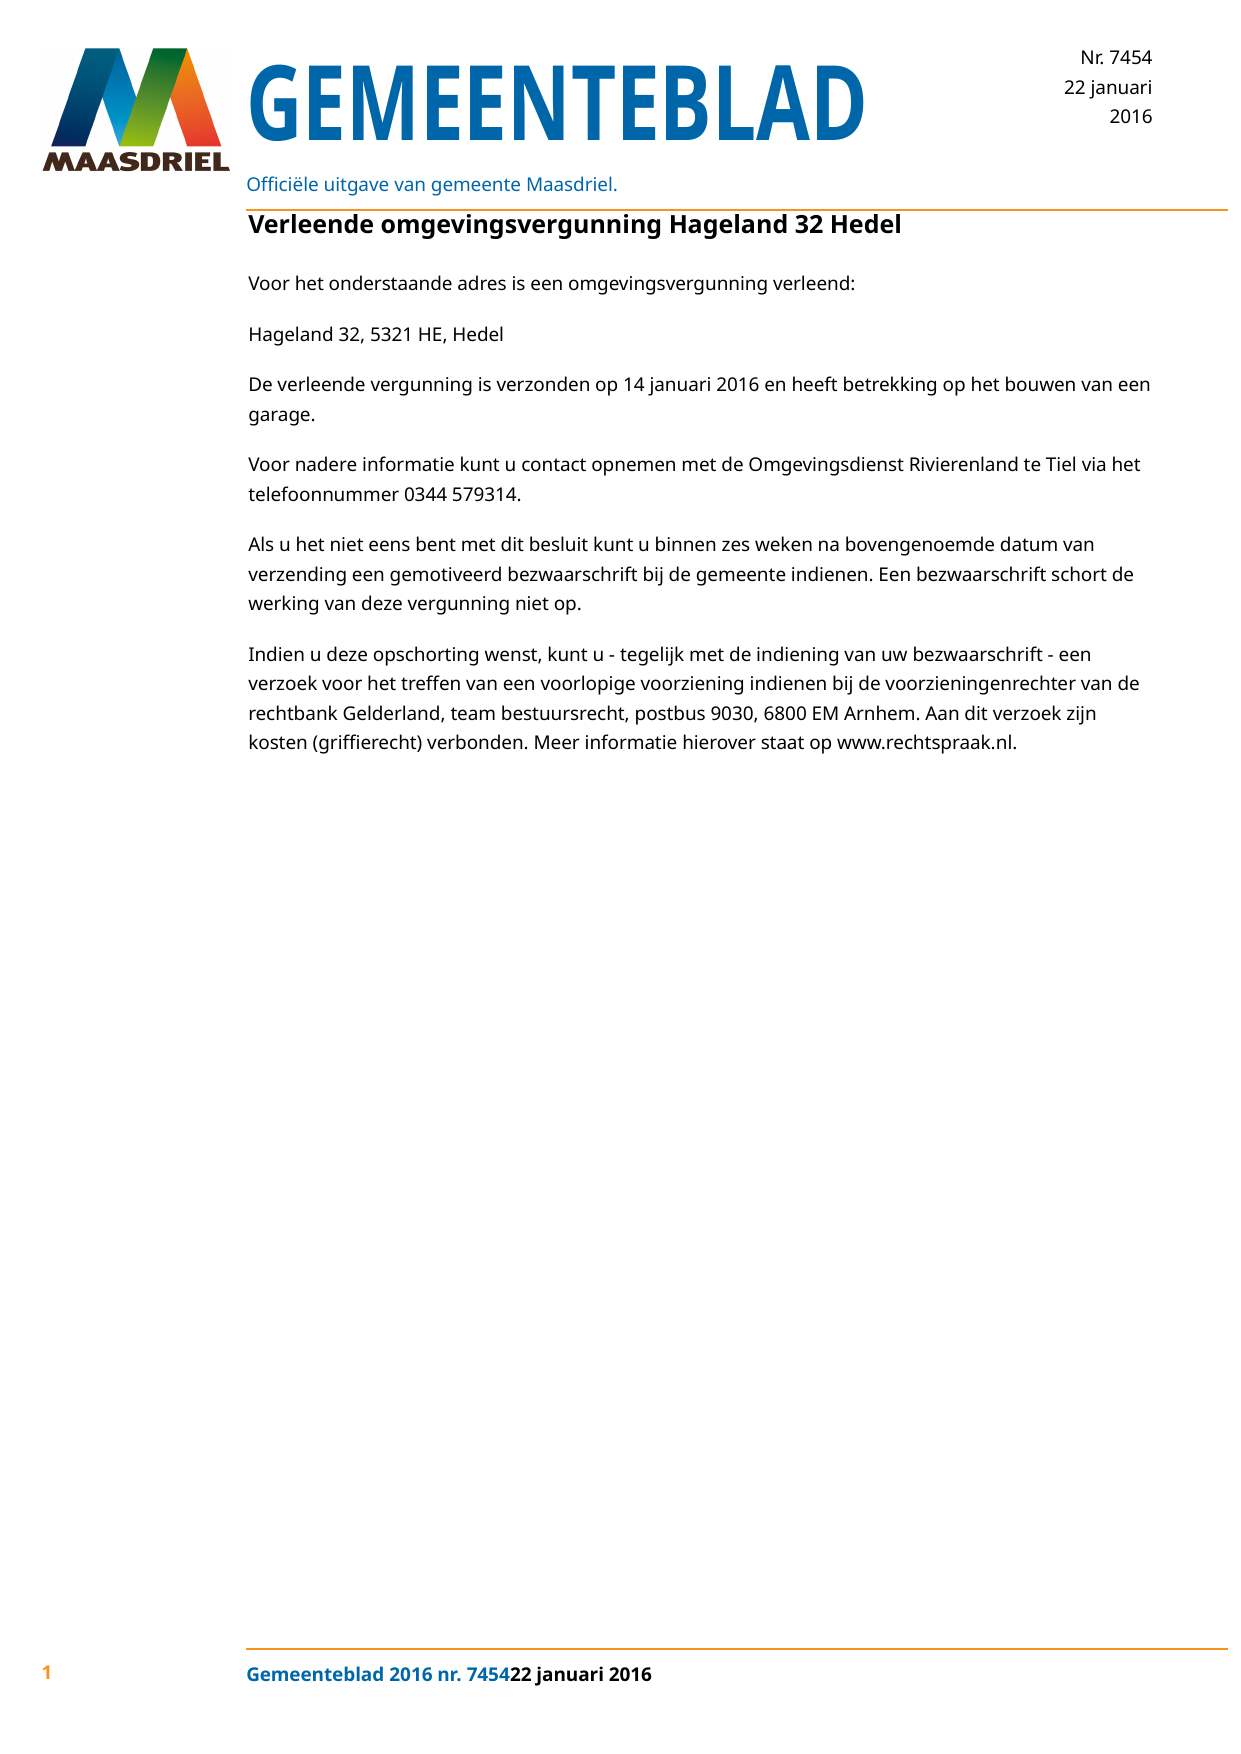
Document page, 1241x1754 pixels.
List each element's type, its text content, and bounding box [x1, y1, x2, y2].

text De verleende vergunning is verzonden op 14 januari 2016 en heeft betrekking op het bouwen van een garage. [248, 371, 1152, 426]
text Als u het niet eens bent met dit besluit kunt u binnen zes weken na bovengenoemde datum van verzending een gemotiveerd bezwaarschrift bij de gemeente indienen. Een bezwaarschrift schort de werking van deze vergunning niet op. [248, 531, 1152, 616]
text Voor nadere informatie kunt u contact opnemen met de Omgevingsdienst Rivierenland te Tiel via het telefoonnummer 0344 579314. [248, 451, 1152, 506]
text Indien u deze opschorting wenst, kunt u - tegelijk met de indiening van uw bezwaarschrift - een verzoek voor het treffen van een voorlopige voorziening indienen bij de voorzieningenrechter van de rechtbank Gelderland, team bestuursrecht, postbus 9030, 6800 EM Arnhem. Aan dit verzoek zijn kosten (griffierecht) verbonden. Meer informatie hierover staat op www.rechtspraak.nl. [248, 641, 1152, 755]
text Voor het onderstaande adres is een omgevingsvergunning verleend: [248, 270, 1152, 296]
text Hageland 32, 5321 HE, Hedel [248, 321, 1152, 346]
text Verleende omgevingsvergunning Hageland 32 Hedel [248, 211, 1152, 241]
picture [41, 47, 231, 172]
